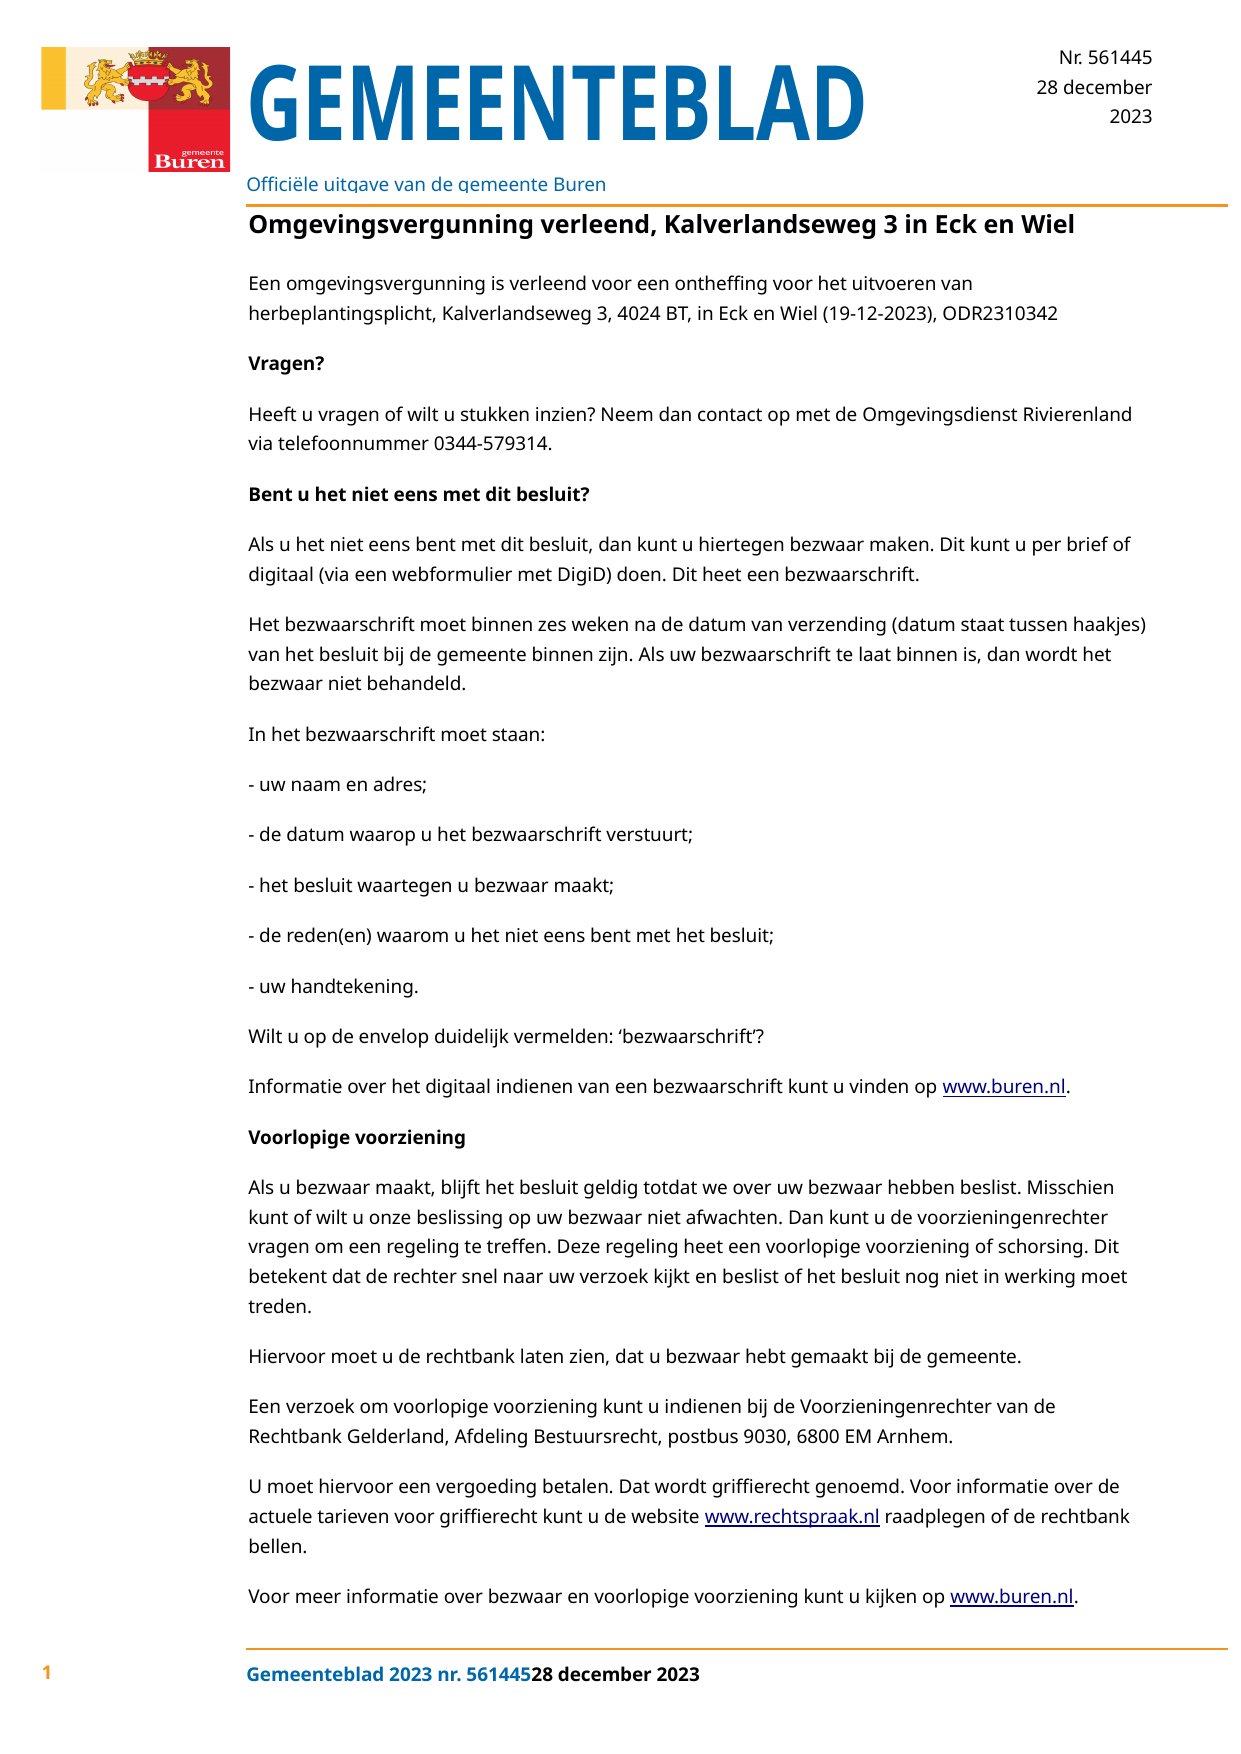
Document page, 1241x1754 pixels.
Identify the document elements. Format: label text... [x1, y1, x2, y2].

text Voorlopige voorziening [248, 1124, 1152, 1150]
text Heeft u vragen of wilt u stukken inzien? Neem dan contact op met de Omgevingsdienst Rivierenland via telefoonnummer 0344-579314. [248, 401, 1152, 456]
picture [41, 47, 231, 172]
text - uw naam en adres; [248, 771, 1152, 797]
text - de reden(en) waarom u het niet eens bent met het besluit; [248, 922, 1152, 948]
text Een omgevingsvergunning is verleend voor een ontheffing voor het uitvoeren van herbeplantingsplicht, Kalverlandseweg 3, 4024 BT, in Eck en Wiel (19-12-2023), ODR2310342 [248, 270, 1152, 326]
text - uw handtekening. [248, 973, 1152, 998]
text - het besluit waartegen u bezwaar maakt; [248, 872, 1152, 898]
text - de datum waarop u het bezwaarschrift verstuurt; [248, 822, 1152, 847]
text Voor meer informatie over bezwaar en voorlopige voorziening kunt u kijken op www.buren.nl. [248, 1583, 1152, 1609]
text Als u het niet eens bent met dit besluit, dan kunt u hiertegen bezwaar maken. Dit kunt u per brief of digitaal (via een webformulier met DigiD) doen. Dit heet een bezwaarschrift. [248, 531, 1152, 586]
text Een verzoek om voorlopige voorziening kunt u indienen bij de Voorzieningenrechter van de Rechtbank Gelderland, Afdeling Bestuursrecht, postbus 9030, 6800 EM Arnhem. [248, 1394, 1152, 1449]
text U moet hiervoor een vergoeding betalen. Dat wordt griffierecht genoemd. Voor informatie over de actuele tarieven voor griffierecht kunt u de website www.rechtspraak.nl raadplegen of de rechtbank bellen. [248, 1474, 1152, 1558]
text Vragen? [248, 350, 1152, 376]
text In het bezwaarschrift moet staan: [248, 721, 1152, 746]
text Informatie over het digitaal indienen van een bezwaarschrift kunt u vinden op www.buren.nl. [248, 1074, 1152, 1099]
text Het bezwaarschrift moet binnen zes weken na de datum van verzending (datum staat tussen haakjes) van het besluit bij de gemeente binnen zijn. Als uw bezwaarschrift te laat binnen is, dan wordt het bezwaar niet behandeld. [248, 611, 1152, 696]
text Hiervoor moet u de rechtbank laten zien, dat u bezwaar hebt gemaakt bij de gemeente. [248, 1343, 1152, 1369]
text Wilt u op de envelop duidelijk vermelden: ‘bezwaarschrift’? [248, 1023, 1152, 1049]
text Als u bezwaar maakt, blijft het besluit geldig totdat we over uw bezwaar hebben beslist. Misschien kunt of wilt u onze beslissing op uw bezwaar niet afwachten. Dan kunt u de voorzieningenrechter vragen om een regeling te treffen. Deze regeling heet een voorlopige voorziening of schorsing. Dit betekent dat de rechter snel naar uw verzoek kijkt en beslist of het besluit nog niet in werking moet treden. [248, 1174, 1152, 1318]
text Bent u het niet eens met dit besluit? [248, 481, 1152, 506]
text Omgevingsvergunning verleend, Kalverlandseweg 3 in Eck en Wiel [248, 207, 1152, 241]
